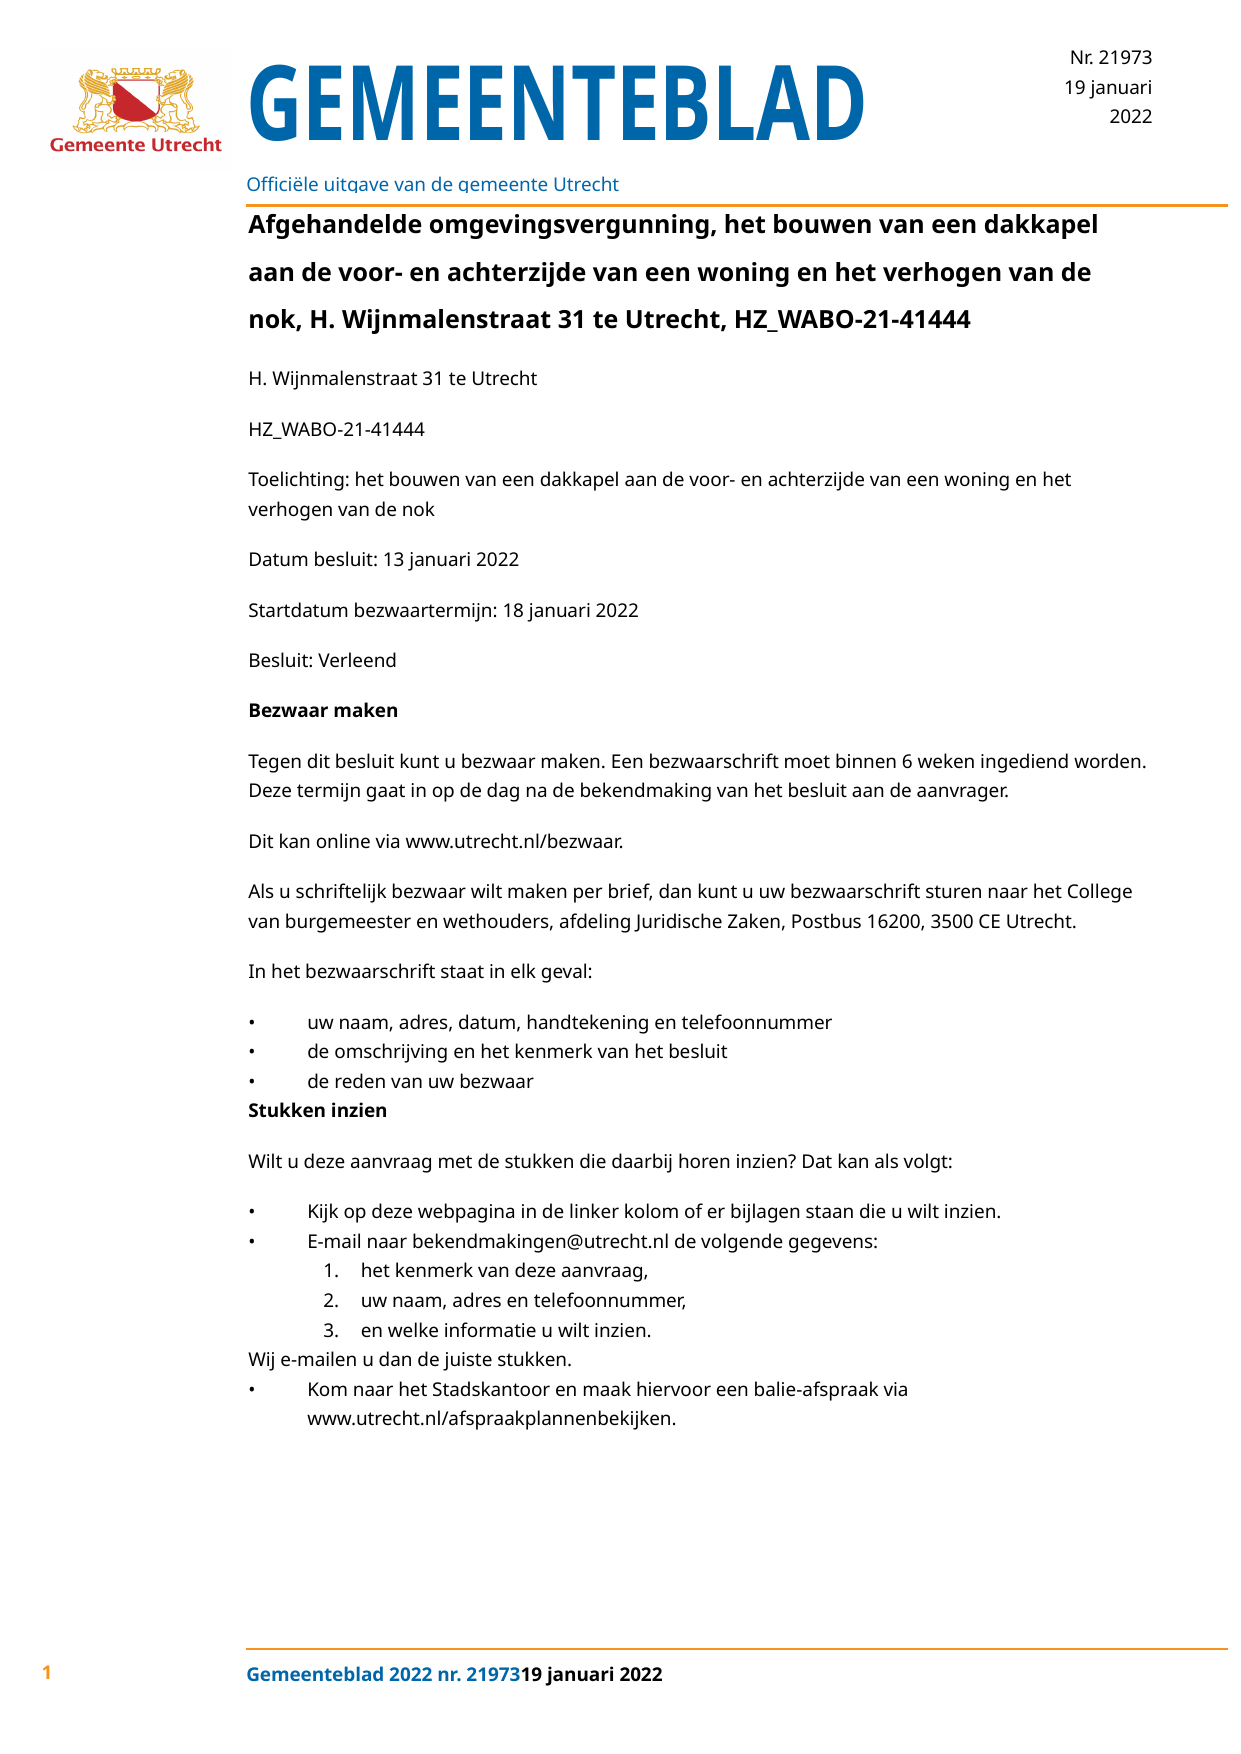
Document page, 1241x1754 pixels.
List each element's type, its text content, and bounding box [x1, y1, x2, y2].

text Startdatum bezwaartermijn: 18 januari 2022 [248, 597, 1152, 622]
list uw naam, adres en telefoonnummer, [323, 1287, 1152, 1313]
text Toelichting: het bouwen van een dakkapel aan de voor- en achterzijde van een woning en het verhogen van de nok [248, 466, 1152, 522]
text Stukken inzien [248, 1098, 1152, 1123]
list de reden van uw bezwaar [248, 1068, 1152, 1094]
list uw naam, adres, datum, handtekening en telefoonnummer [248, 1009, 1152, 1034]
text In het bezwaarschrift staat in elk geval: [248, 958, 1152, 984]
picture [41, 47, 231, 172]
text Tegen dit besluit kunt u bezwaar maken. Een bezwaarschrift moet binnen 6 weken ingediend worden. Deze termijn gaat in op de dag na de bekendmaking van het besluit aan de aanvrager. [248, 748, 1152, 803]
text HZ_WABO-21-41444 [248, 416, 1152, 442]
list Kijk op deze webpagina in de linker kolom of er bijlagen staan die u wilt inzien. [248, 1198, 1152, 1224]
list Kom naar het Stadskantoor en maak hiervoor een balie-afspraak via www.utrecht.nl/afspraakplannenbekijken. [248, 1376, 1152, 1431]
list en welke informatie u wilt inzien. [323, 1317, 1152, 1342]
list E-mail naar bekendmakingen@utrecht.nl de volgende gegevens: [248, 1228, 1152, 1254]
list de omschrijving en het kenmerk van het besluit [248, 1038, 1152, 1064]
text Als u schriftelijk bezwaar wilt maken per brief, dan kunt u uw bezwaarschrift sturen naar het College van burgemeester en wethouders, afdeling Juridische Zaken, Postbus 16200, 3500 CE Utrecht. [248, 878, 1152, 934]
list het kenmerk van deze aanvraag, [323, 1258, 1152, 1283]
text Datum besluit: 13 januari 2022 [248, 546, 1152, 572]
text Wij e-mailen u dan de juiste stukken. [248, 1346, 1152, 1372]
text Bezwaar maken [248, 698, 1152, 723]
text H. Wijnmalenstraat 31 te Utrecht [248, 366, 1152, 391]
text Wilt u deze aanvraag met de stukken die daarbij horen inzien? Dat kan als volgt: [248, 1148, 1152, 1174]
text Besluit: Verleend [248, 647, 1152, 673]
text Dit kan online via www.utrecht.nl/bezwaar. [248, 828, 1152, 854]
text Afgehandelde omgevingsvergunning, het bouwen van een dakkapel aan de voor- en achterzijde van een woning en het verhogen van de nok, H. Wijnmalenstraat 31 te Utrecht, HZ_WABO-21-41444 [248, 207, 1152, 336]
